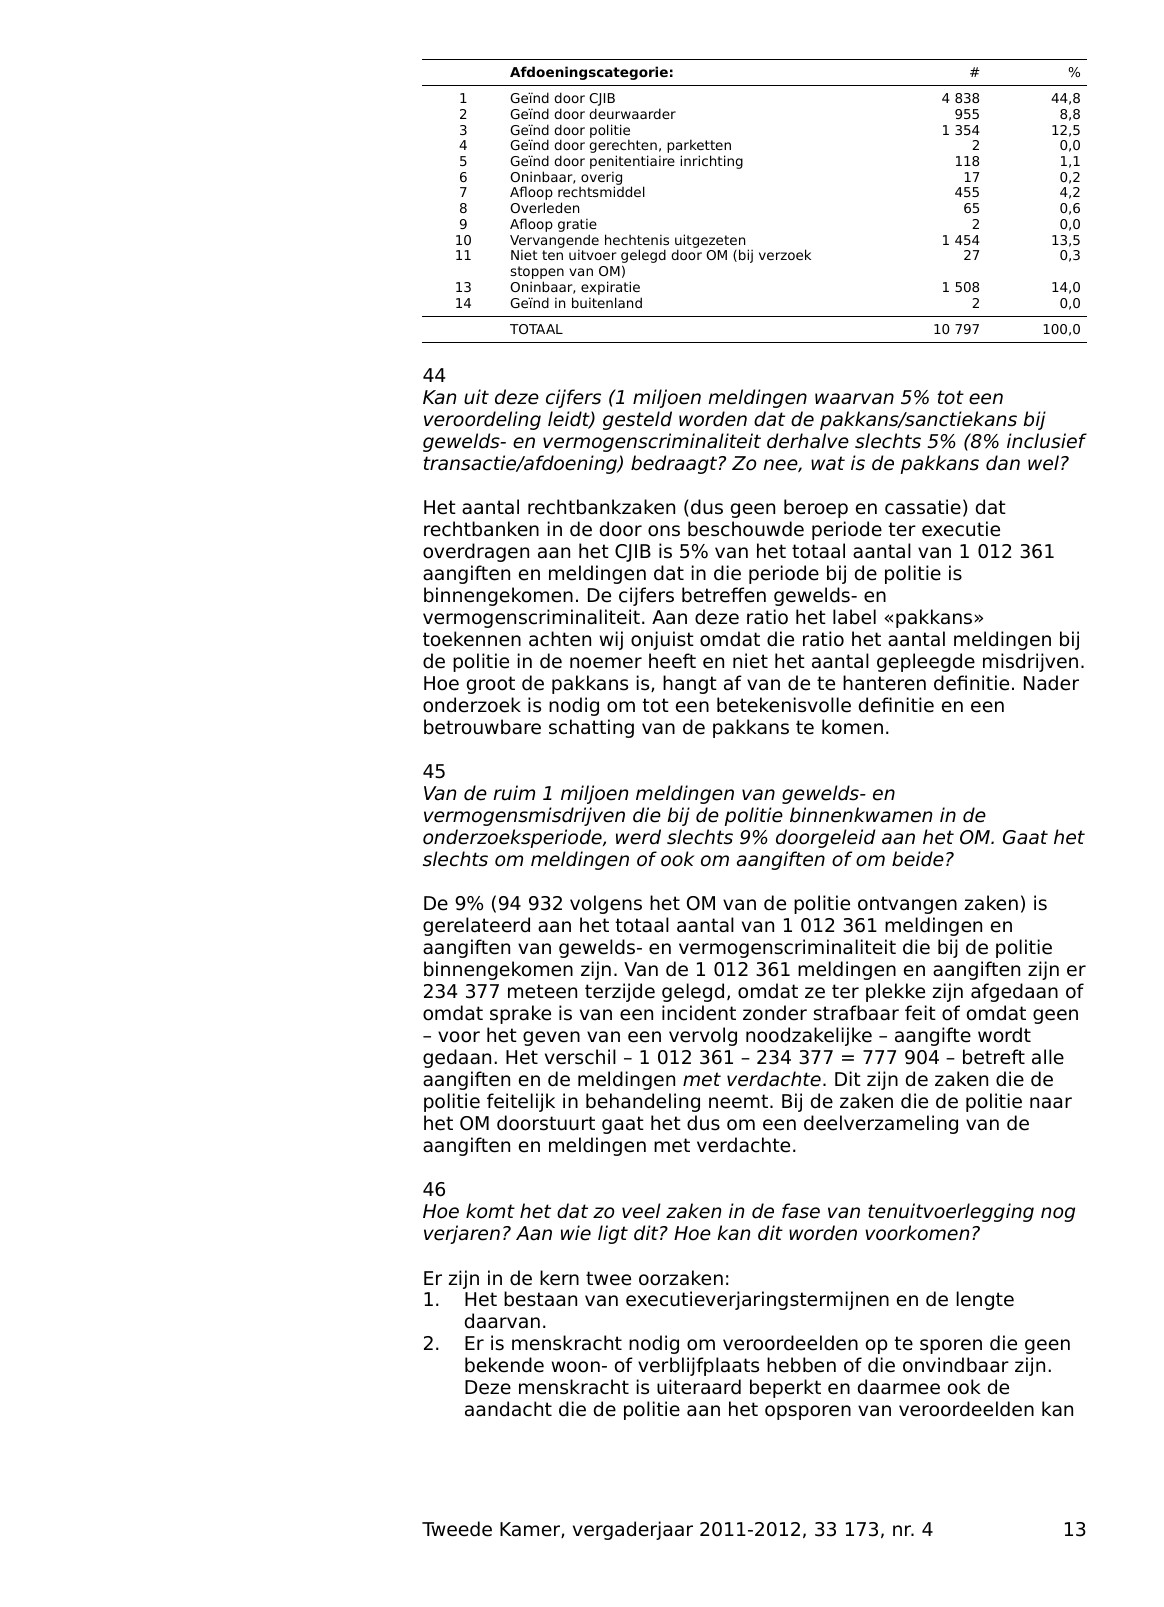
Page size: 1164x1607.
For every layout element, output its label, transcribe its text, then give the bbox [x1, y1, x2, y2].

table_cell 11 [422, 248, 504, 280]
text 2. Er is menskracht nodig om veroordeelden op te sporen die geen bekende woon- of verblijfplaats hebben of die onvindbaar zijn. Deze menskracht is uiteraard beperkt en daarmee ook de aandacht die de politie aan het opsporen van veroordeelden kan [422, 1333, 1087, 1421]
table_cell 0,0 [986, 138, 1087, 154]
table_cell Geïnd door CJIB [504, 86, 869, 107]
table_header Afdoeningscategorie: [504, 60, 869, 85]
table_cell 4 838 [869, 86, 986, 107]
table_cell 5 [422, 154, 504, 169]
table_cell 9 [422, 217, 504, 232]
table_cell 13,5 [986, 233, 1087, 248]
table_cell 0,3 [986, 248, 1087, 280]
table_cell 44,8 [986, 86, 1087, 107]
table_cell 8,8 [986, 107, 1087, 122]
table_cell 2 [869, 295, 986, 316]
table_cell 7 [422, 185, 504, 201]
table_cell 4 [422, 138, 504, 154]
table_cell 1 508 [869, 280, 986, 295]
table_cell Geïnd in buitenland [504, 295, 869, 316]
table_cell 1 454 [869, 233, 986, 248]
table_header [422, 60, 504, 85]
table_cell 0,6 [986, 201, 1087, 217]
table_header # [869, 60, 986, 85]
table_cell 3 [422, 123, 504, 138]
table_cell 14 [422, 295, 504, 316]
text De 9% (94 932 volgens het OM van de politie ontvangen zaken) is gerelateerd aan het totaal aantal van 1 012 361 meldingen en aangiften van gewelds- en vermogenscriminaliteit die bij de politie binnengekomen zijn. Van de 1 012 361 meldingen en aangiften zijn er 234 377 meteen terzijde gelegd, omdat ze ter plekke zijn afgedaan of omdat sprake is van een incident zonder strafbaar feit of omdat geen – voor het geven van een vervolg noodzakelijke – aangifte wordt gedaan. Het verschil – 1 012 361 – 234 377 = 777 904 – betreft alle aangiften en de meldingen met verdachte. Dit zijn de zaken die de politie feitelijk in behandeling neemt. Bij de zaken die de politie naar het OM doorstuurt gaat het dus om een deelverzameling van de aangiften en meldingen met verdachte. [422, 893, 1087, 1157]
table_cell Afloop rechtsmiddel [504, 185, 869, 201]
text Kan uit deze cijfers (1 miljoen meldingen waarvan 5% tot een veroordeling leidt) gesteld worden dat de pakkans/sanctiekans bij gewelds- en vermogenscriminaliteit derhalve slechts 5% (8% inclusief transactie/afdoening) bedraagt? Zo nee, wat is de pakkans dan wel? [422, 387, 1087, 475]
text 45 [422, 761, 1087, 783]
table_cell Oninbaar, overig [504, 170, 869, 185]
table_cell 65 [869, 201, 986, 217]
table_cell Overleden [504, 201, 869, 217]
text 1. Het bestaan van executieverjaringstermijnen en de lengte daarvan. [422, 1289, 1087, 1333]
text Er zijn in de kern twee oorzaken: [422, 1267, 1087, 1289]
table_cell 118 [869, 154, 986, 169]
table_cell 6 [422, 170, 504, 185]
table_cell 955 [869, 107, 986, 122]
table_cell Geïnd door politie [504, 123, 869, 138]
text Het aantal rechtbankzaken (dus geen beroep en cassatie) dat rechtbanken in de door ons beschouwde periode ter executie overdragen aan het CJIB is 5% van het totaal aantal van 1 012 361 aangiften en meldingen dat in die periode bij de politie is binnengekomen. De cijfers betreffen gewelds- en vermogenscriminaliteit. Aan deze ratio het label «pakkans» toekennen achten wij onjuist omdat die ratio het aantal meldingen bij de politie in de noemer heeft en niet het aantal gepleegde misdrijven. Hoe groot de pakkans is, hangt af van de te hanteren definitie. Nader onderzoek is nodig om tot een betekenisvolle definitie en een betrouwbare schatting van de pakkans te komen. [422, 497, 1087, 739]
table_cell TOTAAL [504, 317, 869, 342]
table_cell Vervangende hechtenis uitgezeten [504, 233, 869, 248]
table_cell Niet ten uitvoer gelegd door OM (bij verzoek stoppen van OM) [504, 248, 869, 280]
text 46 [422, 1179, 1087, 1201]
table_cell Afloop gratie [504, 217, 869, 232]
table_cell Geïnd door deurwaarder [504, 107, 869, 122]
table_cell 2 [422, 107, 504, 122]
table_cell 1 354 [869, 123, 986, 138]
table_cell 100,0 [986, 317, 1087, 342]
table_cell Geïnd door penitentiaire inrichting [504, 154, 869, 169]
table_cell 2 [869, 217, 986, 232]
table_header % [986, 60, 1087, 85]
table_cell 10 797 [869, 317, 986, 342]
table_cell [422, 317, 504, 342]
table_cell 1 [422, 86, 504, 107]
table_cell 0,0 [986, 295, 1087, 316]
table_cell 27 [869, 248, 986, 280]
table_cell 455 [869, 185, 986, 201]
text Van de ruim 1 miljoen meldingen van gewelds- en vermogensmisdrijven die bij de politie binnenkwamen in de onderzoeksperiode, werd slechts 9% doorgeleid aan het OM. Gaat het slechts om meldingen of ook om aangiften of om beide? [422, 783, 1087, 871]
table_cell 2 [869, 138, 986, 154]
table_cell 17 [869, 170, 986, 185]
table_cell 10 [422, 233, 504, 248]
table_cell 4,2 [986, 185, 1087, 201]
table_cell Oninbaar, expiratie [504, 280, 869, 295]
table_cell 1,1 [986, 154, 1087, 169]
table_cell 14,0 [986, 280, 1087, 295]
text 44 [422, 365, 1087, 387]
table_cell 0,2 [986, 170, 1087, 185]
table_cell 0,0 [986, 217, 1087, 232]
table_cell Geïnd door gerechten, parketten [504, 138, 869, 154]
table_cell 13 [422, 280, 504, 295]
table_cell 12,5 [986, 123, 1087, 138]
table_cell 8 [422, 201, 504, 217]
text Hoe komt het dat zo veel zaken in de fase van tenuitvoerlegging nog verjaren? Aan wie ligt dit? Hoe kan dit worden voorkomen? [422, 1201, 1087, 1245]
